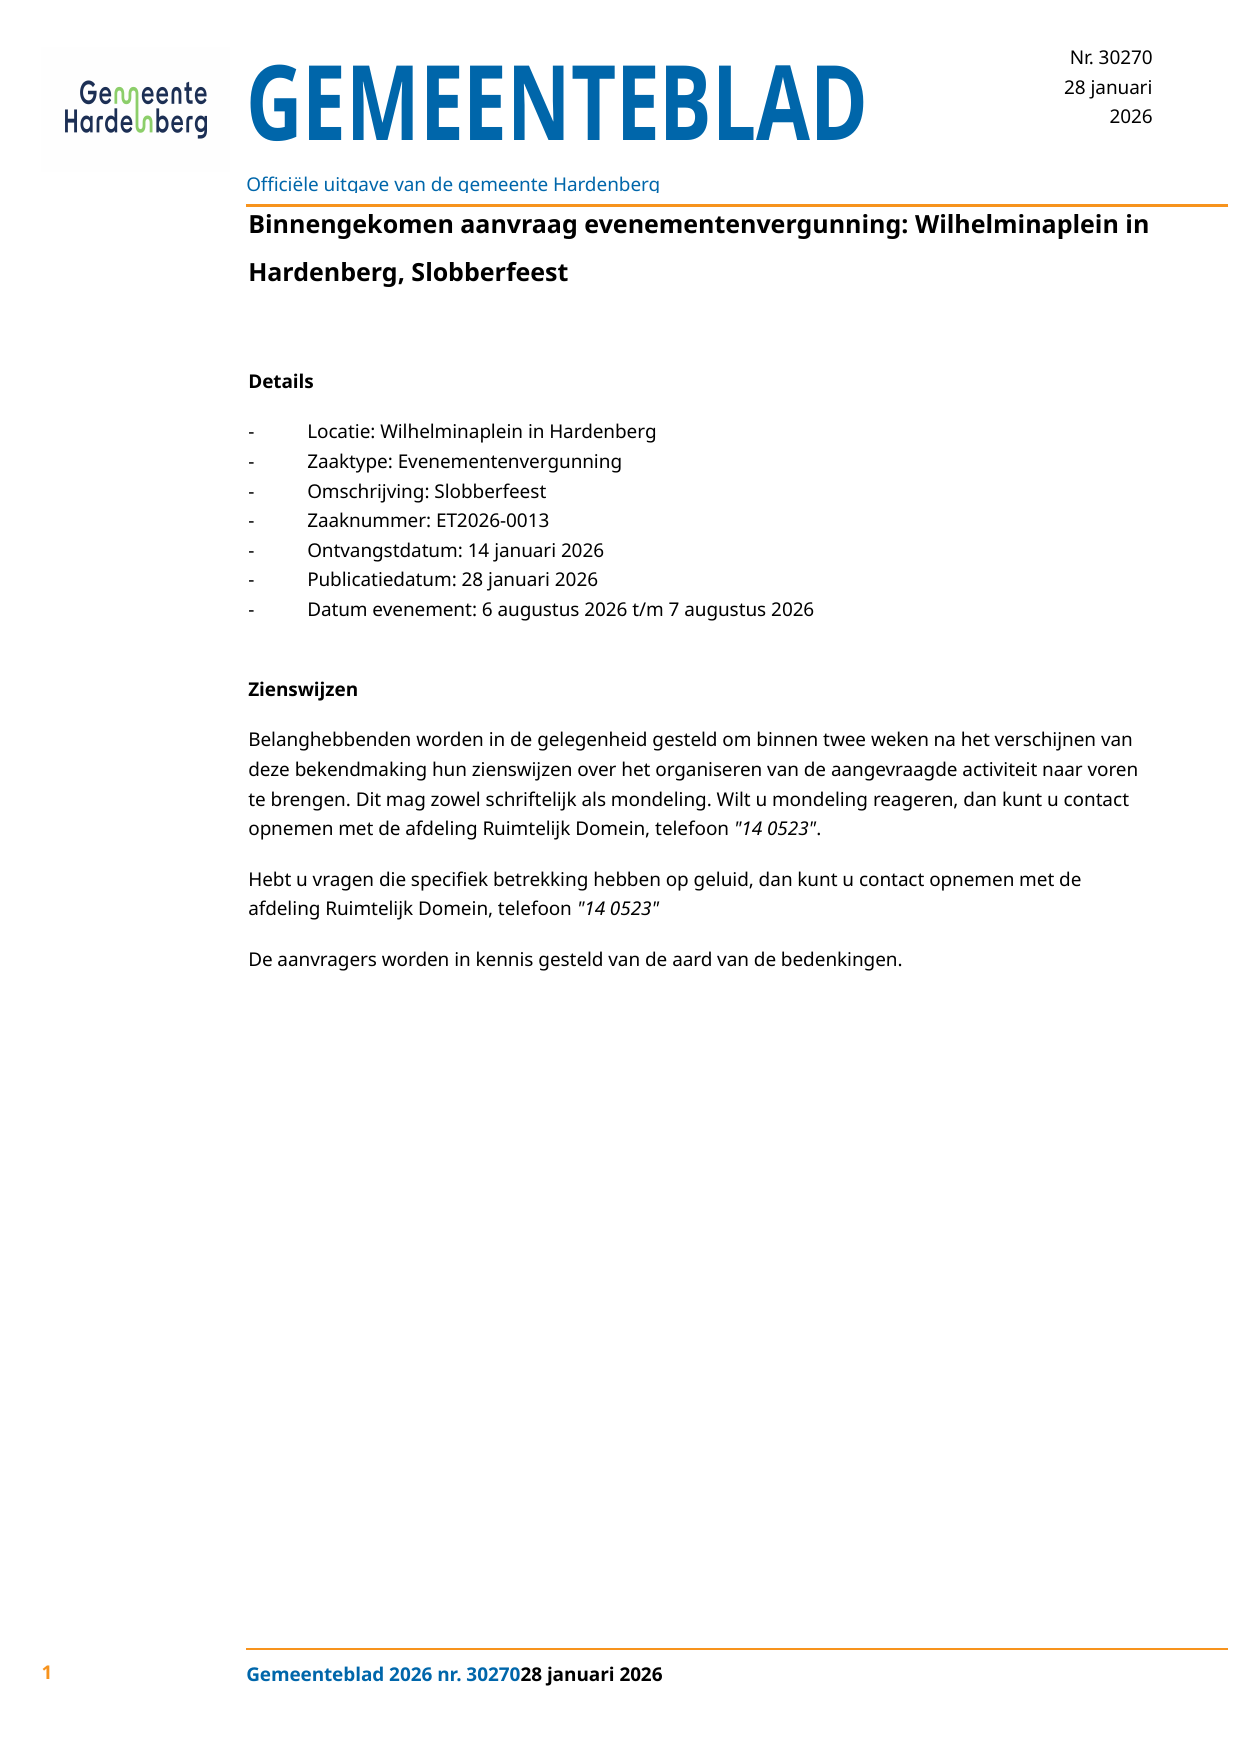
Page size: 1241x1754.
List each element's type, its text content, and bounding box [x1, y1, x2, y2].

text Zienswijzen [248, 676, 1152, 702]
text De aanvragers worden in kennis gesteld van de aard van de bedenkingen. [248, 946, 1152, 972]
list Zaaknummer: ET2026-0013 [248, 507, 1152, 533]
text Details [248, 368, 1152, 394]
list Publicatiedatum: 28 januari 2026 [248, 567, 1152, 592]
list Omschrijving: Slobberfeest [248, 478, 1152, 504]
text Belanghebbenden worden in de gelegenheid gesteld om binnen twee weken na het verschijnen van deze bekendmaking hun zienswijzen over het organiseren van de aangevraagde activiteit naar voren te brengen. Dit mag zowel schriftelijk als mondeling. Wilt u mondeling reageren, dan kunt u contact opnemen met de afdeling Ruimtelijk Domein, telefoon "14 0523". [248, 727, 1152, 841]
picture [41, 47, 231, 172]
text Hebt u vragen die specifiek betrekking hebben op geluid, dan kunt u contact opnemen met de afdeling Ruimtelijk Domein, telefoon "14 0523" [248, 866, 1152, 921]
text Binnengekomen aanvraag evenementenvergunning: Wilhelminaplein in Hardenberg, Slobberfeest [248, 207, 1152, 288]
list Zaaktype: Evenementenvergunning [248, 448, 1152, 474]
list Datum evenement: 6 augustus 2026 t/m 7 augustus 2026 [248, 596, 1152, 622]
list Locatie: Wilhelminaplein in Hardenberg [248, 419, 1152, 444]
list Ontvangstdatum: 14 januari 2026 [248, 537, 1152, 563]
